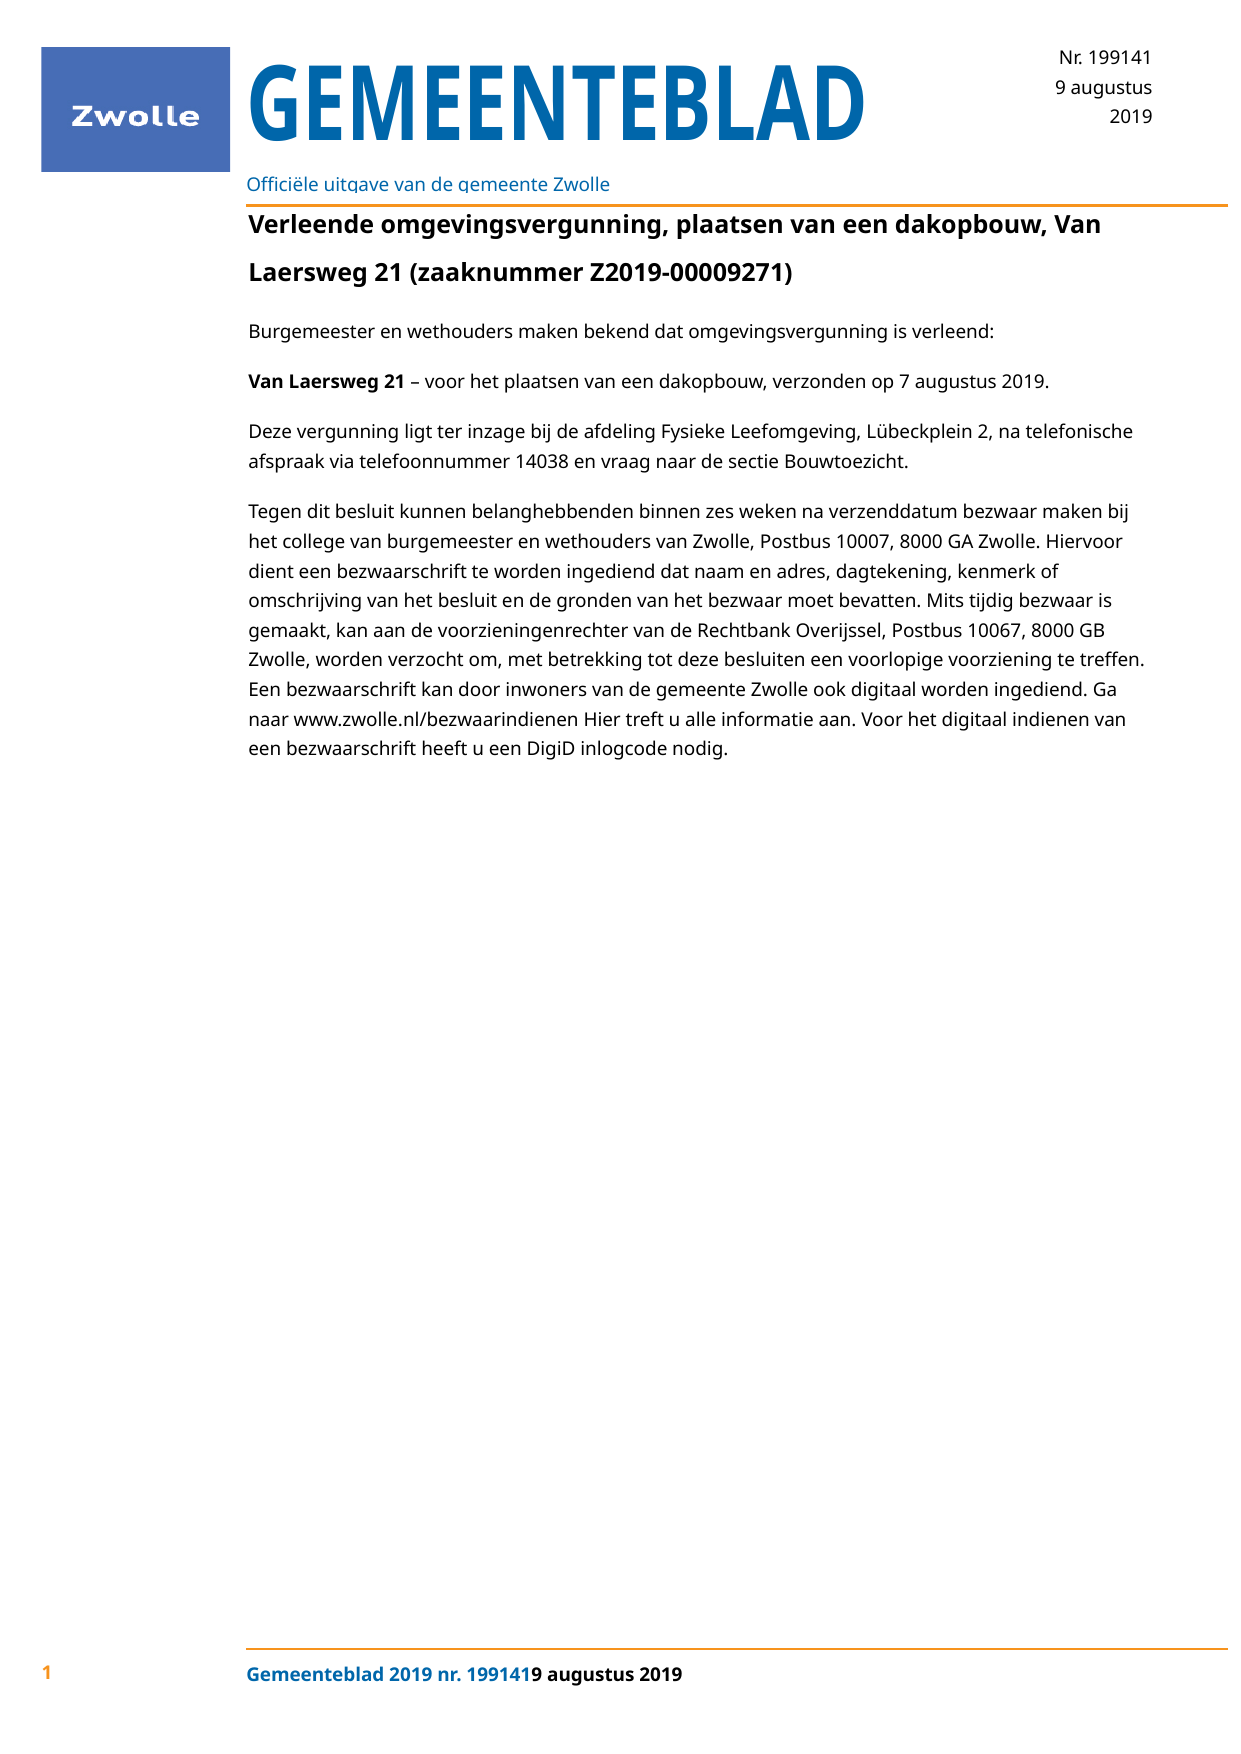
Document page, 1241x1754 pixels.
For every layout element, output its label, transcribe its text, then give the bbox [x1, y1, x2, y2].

text Deze vergunning ligt ter inzage bij de afdeling Fysieke Leefomgeving, Lübeckplein 2, na telefonische afspraak via telefoonnummer 14038 en vraag naar de sectie Bouwtoezicht. [248, 419, 1152, 474]
text Van Laersweg 21 – voor het plaatsen van een dakopbouw, verzonden op 7 augustus 2019. [248, 368, 1152, 394]
text Verleende omgevingsvergunning, plaatsen van een dakopbouw, Van Laersweg 21 (zaaknummer Z2019-00009271) [248, 207, 1152, 288]
text Burgemeester en wethouders maken bekend dat omgevingsvergunning is verleend: [248, 318, 1152, 344]
picture [41, 47, 231, 172]
text Tegen dit besluit kunnen belanghebbenden binnen zes weken na verzenddatum bezwaar maken bij het college van burgemeester en wethouders van Zwolle, Postbus 10007, 8000 GA Zwolle. Hiervoor dient een bezwaarschrift te worden ingediend dat naam en adres, dagtekening, kenmerk of omschrijving van het besluit en de gronden van het bezwaar moet bevatten. Mits tijdig bezwaar is gemaakt, kan aan de voorzieningenrechter van de Rechtbank Overijssel, Postbus 10067, 8000 GB Zwolle, worden verzocht om, met betrekking tot deze besluiten een voorlopige voorziening te treffen. Een bezwaarschrift kan door inwoners van de gemeente Zwolle ook digitaal worden ingediend. Ga naar www.zwolle.nl/bezwaarindienen Hier treft u alle informatie aan. Voor het digitaal indienen van een bezwaarschrift heeft u een DigiD inlogcode nodig. [248, 499, 1152, 761]
